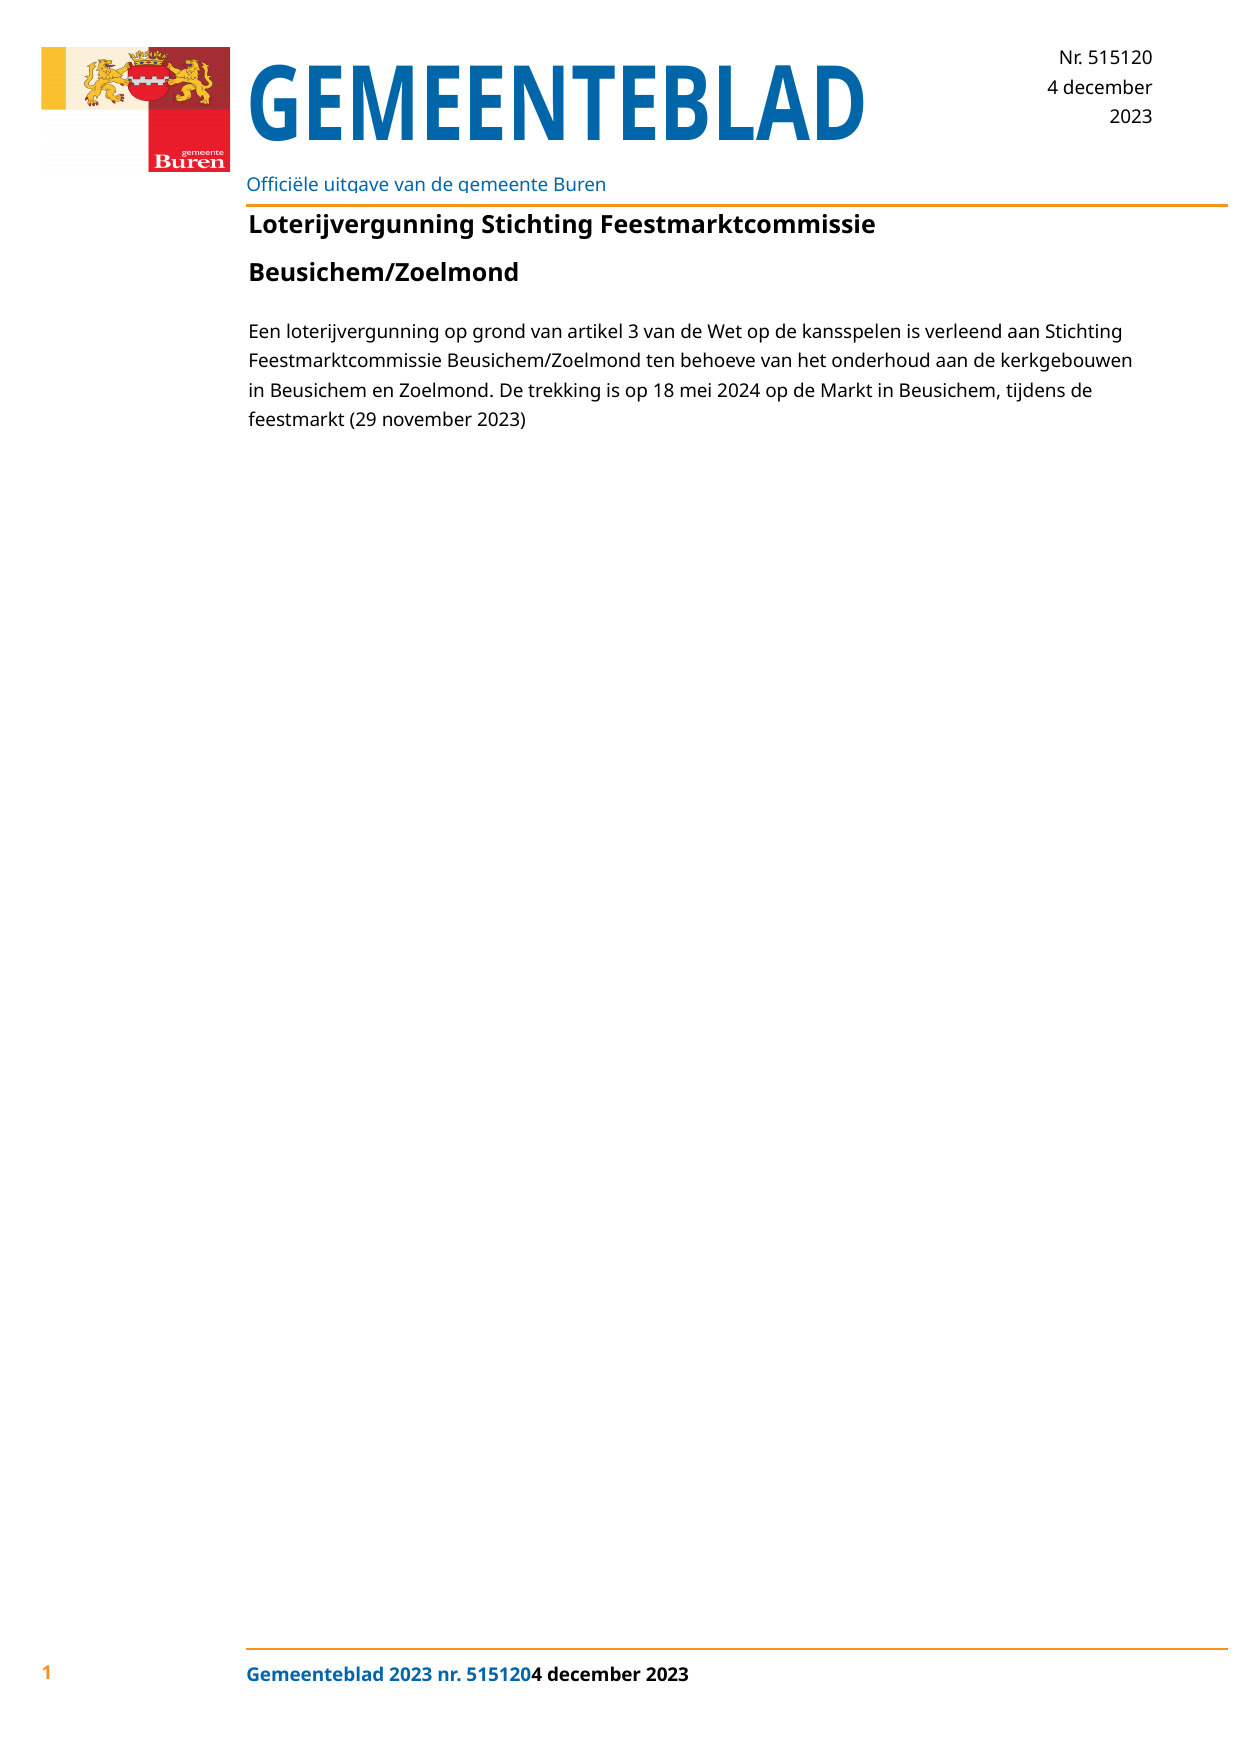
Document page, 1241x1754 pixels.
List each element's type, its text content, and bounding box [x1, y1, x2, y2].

text Loterijvergunning Stichting Feestmarktcommissie Beusichem/Zoelmond [248, 207, 1152, 288]
picture [41, 47, 231, 172]
text Een loterijvergunning op grond van artikel 3 van de Wet op de kansspelen is verleend aan Stichting Feestmarktcommissie Beusichem/Zoelmond ten behoeve van het onderhoud aan de kerkgebouwen in Beusichem en Zoelmond. De trekking is op 18 mei 2024 op de Markt in Beusichem, tijdens de feestmarkt (29 november 2023) [248, 318, 1152, 432]
